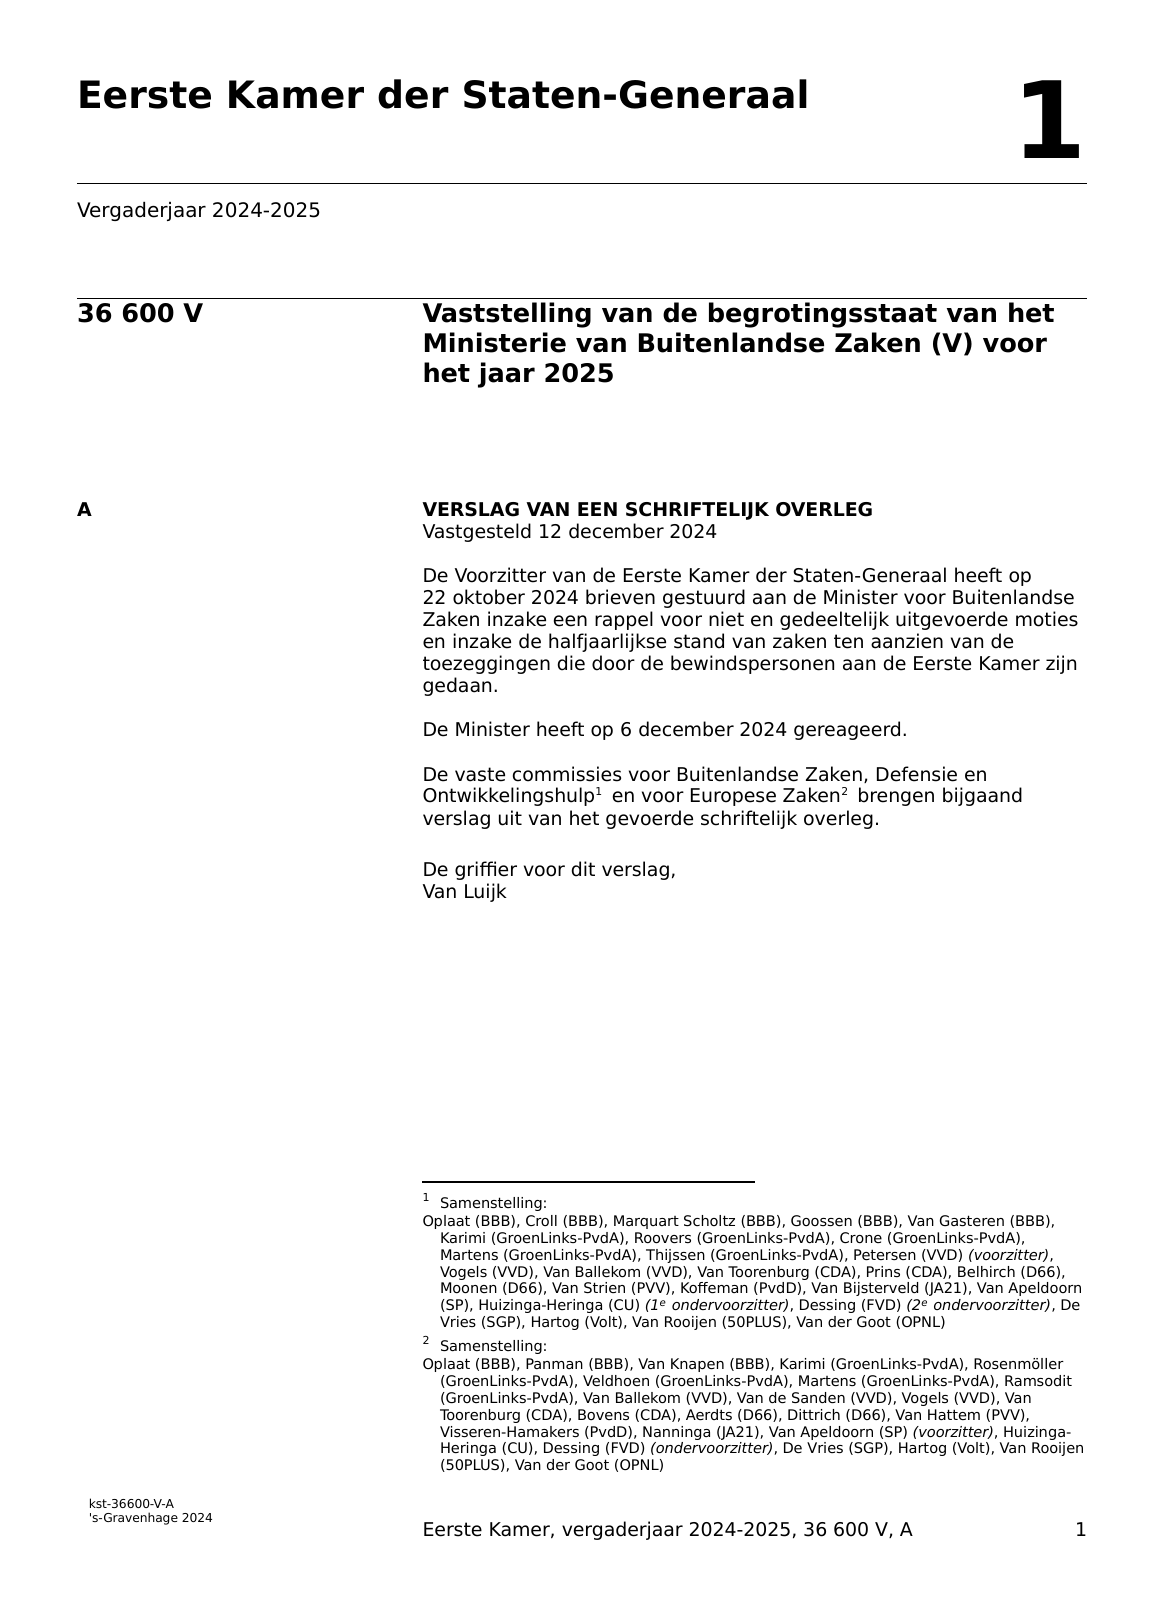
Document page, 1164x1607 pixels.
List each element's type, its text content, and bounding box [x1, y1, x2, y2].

table_header 1 [886, 59, 1087, 183]
text Samenstelling: [422, 1334, 1087, 1356]
text De griffier voor dit verslag, Van Luijk [422, 859, 1087, 903]
table_cell Vergaderjaar 2024-2025 [77, 184, 1087, 298]
text De Minister heeft op 6 december 2024 gereageerd. [422, 719, 1087, 741]
text De vaste commissies voor Buitenlandse Zaken, Defensie en Ontwikkelingshulp en voor Europese Zaken brengen bijgaand verslag uit van het gevoerde schriftelijk overleg. [422, 763, 1087, 829]
subtitle 36 600 V Vaststelling van de begrotingsstaat van het Ministerie van Buitenlandse Zaken (V) voor het jaar 2025 [77, 299, 1087, 388]
text 's-Gravenhage 2024 [88, 1511, 323, 1525]
text Samenstelling: [422, 1191, 1087, 1213]
text Oplaat (BBB), Panman (BBB), Van Knapen (BBB), Karimi (GroenLinks-PvdA), Rosenmöller (GroenLinks-PvdA), Veldhoen (GroenLinks-PvdA), Martens (GroenLinks-PvdA), Ramsodit (GroenLinks-PvdA), Van Ballekom (VVD), Van de Sanden (VVD), Vogels (VVD), Van Toorenburg (CDA), Bovens (CDA), Aerdts (D66), Dittrich (D66), Van Hattem (PVV), Visseren-Hamakers (PvdD), Nanninga (JA21), Van Apeldoorn (SP) (voorzitter), Huizinga-Heringa (CU), Dessing (FVD) (ondervoorzitter), De Vries (SGP), Hartog (Volt), Van Rooijen (50PLUS), Van der Goot (OPNL) [422, 1356, 1087, 1474]
text kst-36600-V-A [88, 1497, 323, 1511]
table_header Eerste Kamer der Staten-Generaal [77, 59, 886, 183]
text De Voorzitter van de Eerste Kamer der Staten-Generaal heeft op 22 oktober 2024 brieven gestuurd aan de Minister voor Buitenlandse Zaken inzake een rappel voor niet en gedeeltelijk uitgevoerde moties en inzake de halfjaarlijkse stand van zaken ten aanzien van de toezeggingen die door de bewindspersonen aan de Eerste Kamer zijn gedaan. [422, 565, 1087, 697]
text Vastgesteld 12 december 2024 [422, 521, 1087, 543]
subtitle A VERSLAG VAN EEN SCHRIFTELIJK OVERLEG [77, 499, 1087, 521]
text Oplaat (BBB), Croll (BBB), Marquart Scholtz (BBB), Goossen (BBB), Van Gasteren (BBB), Karimi (GroenLinks-PvdA), Roovers (GroenLinks-PvdA), Crone (GroenLinks-PvdA), Martens (GroenLinks-PvdA), Thijssen (GroenLinks-PvdA), Petersen (VVD) (voorzitter), Vogels (VVD), Van Ballekom (VVD), Van Toorenburg (CDA), Prins (CDA), Belhirch (D66), Moonen (D66), Van Strien (PVV), Koffeman (PvdD), Van Bijsterveld (JA21), Van Apeldoorn (SP), Huizinga-Heringa (CU) (1e ondervoorzitter), Dessing (FVD) (2e ondervoorzitter), De Vries (SGP), Hartog (Volt), Van Rooijen (50PLUS), Van der Goot (OPNL) [422, 1213, 1087, 1331]
